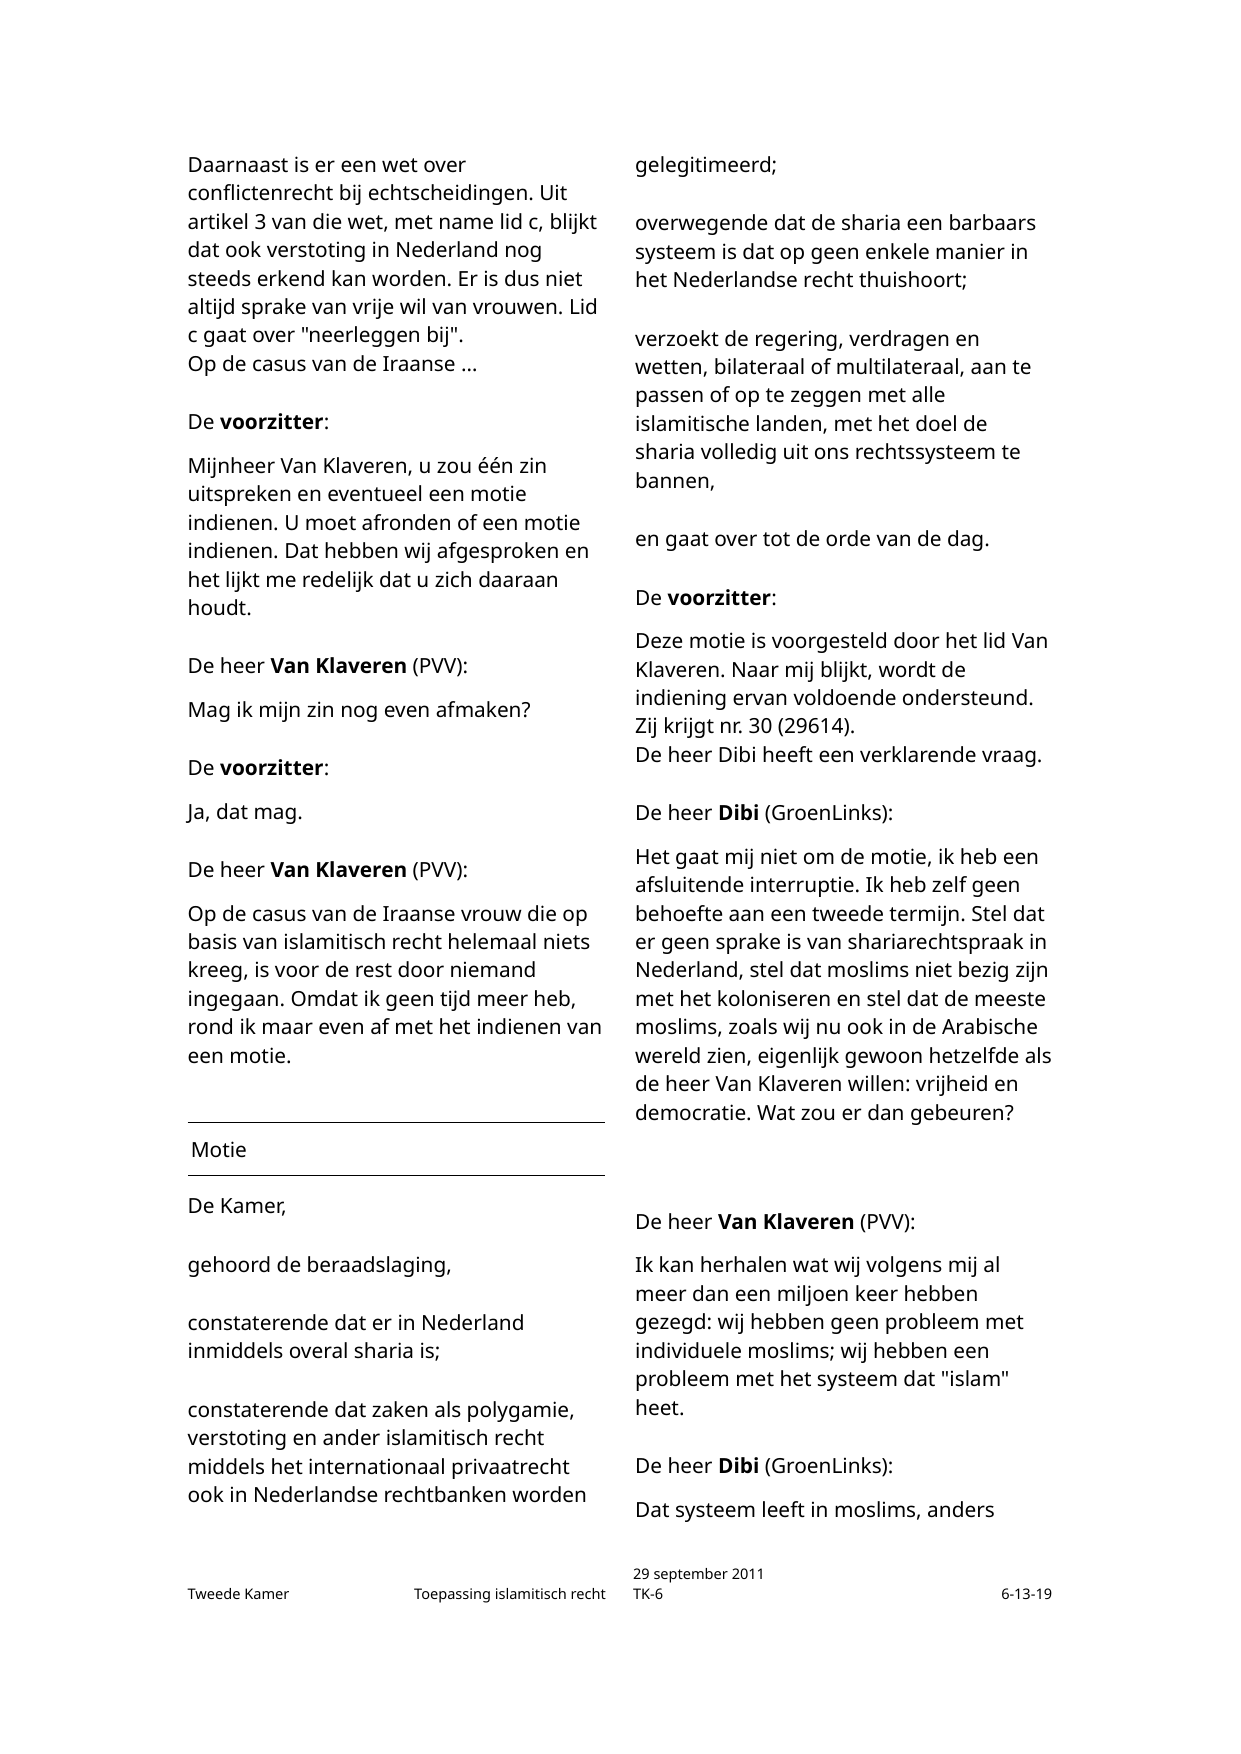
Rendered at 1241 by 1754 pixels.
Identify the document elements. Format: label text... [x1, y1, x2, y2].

text overwegende dat de sharia een barbaars systeem is dat op geen enkele manier in het Nederlandse recht thuishoort; [635, 208, 1053, 294]
text Daarnaast is er een wet over conflictenrecht bij echtscheidingen. Uit artikel 3 van die wet, met name lid c, blijkt dat ook verstoting in Nederland nog steeds erkend kan worden. Er is dus niet altijd sprake van vrije wil van vrouwen. Lid c gaat over "neerleggen bij". [187, 150, 605, 349]
text gelegitimeerd; [635, 150, 1053, 178]
text De heer Van Klaveren (PVV): [187, 652, 605, 680]
text en gaat over tot de orde van de dag. [635, 524, 1053, 553]
text Deze motie is voorgesteld door het lid Van Klaveren. Naar mij blijkt, wordt de indiening ervan voldoende ondersteund. [635, 626, 1053, 712]
text  [635, 1156, 1053, 1185]
text Mag ik mijn zin nog even afmaken? [187, 695, 605, 723]
text Ja, dat mag. [187, 797, 605, 825]
text verzoekt de regering, verdragen en wetten, bilateraal of multilateraal, aan te passen of op te zeggen met alle islamitische landen, met het doel de sharia volledig uit ons rechtssysteem te bannen, [635, 324, 1053, 494]
text De voorzitter: [635, 583, 1053, 611]
text Het gaat mij niet om de motie, ik heb een afsluitende interruptie. Ik heb zelf geen behoefte aan een tweede termijn. Stel dat er geen sprake is van shariarechtspraak in Nederland, stel dat moslims niet bezig zijn met het koloniseren en stel dat de meeste moslims, zoals wij nu ook in de Arabische wereld zien, eigenlijk gewoon hetzelfde als de heer Van Klaveren willen: vrijheid en democratie. Wat zou er dan gebeuren? [635, 842, 1053, 1126]
text constaterende dat zaken als polygamie, verstoting en ander islamitisch recht middels het internationaal privaatrecht ook in Nederlandse rechtbanken worden [187, 1395, 605, 1509]
text De heer Van Klaveren (PVV): [635, 1207, 1053, 1236]
text Op de casus van de Iraanse vrouw die op basis van islamitisch recht helemaal niets kreeg, is voor de rest door niemand ingegaan. Omdat ik geen tijd meer heb, rond ik maar even af met het indienen van een motie. [187, 899, 605, 1069]
text Op de casus van de Iraanse … [187, 349, 605, 377]
text De heer Dibi heeft een verklarende vraag. [635, 740, 1053, 768]
text Mijnheer Van Klaveren, u zou één zin uitspreken en eventueel een motie indienen. U moet afronden of een motie indienen. Dat hebben wij afgesproken en het lijkt me redelijk dat u zich daaraan houdt. [187, 451, 605, 622]
text gehoord de beraadslaging, [187, 1250, 605, 1278]
text De heer Dibi (GroenLinks): [635, 1451, 1053, 1480]
text De heer Van Klaveren (PVV): [187, 855, 605, 884]
subtitle Motie [187, 1123, 605, 1176]
text De Kamer, [187, 1191, 605, 1220]
text Dat systeem leeft in moslims, anders [635, 1495, 1053, 1523]
text Ik kan herhalen wat wij volgens mij al meer dan een miljoen keer hebben gezegd: wij hebben geen probleem met individuele moslims; wij hebben een probleem met het systeem dat "islam" heet. [635, 1251, 1053, 1421]
text De heer Dibi (GroenLinks): [635, 798, 1053, 827]
text De voorzitter: [187, 407, 605, 436]
text De voorzitter: [187, 753, 605, 782]
text Zij krijgt nr. 30 (29614). [635, 712, 1053, 740]
text constaterende dat er in Nederland inmiddels overal sharia is; [187, 1308, 605, 1365]
